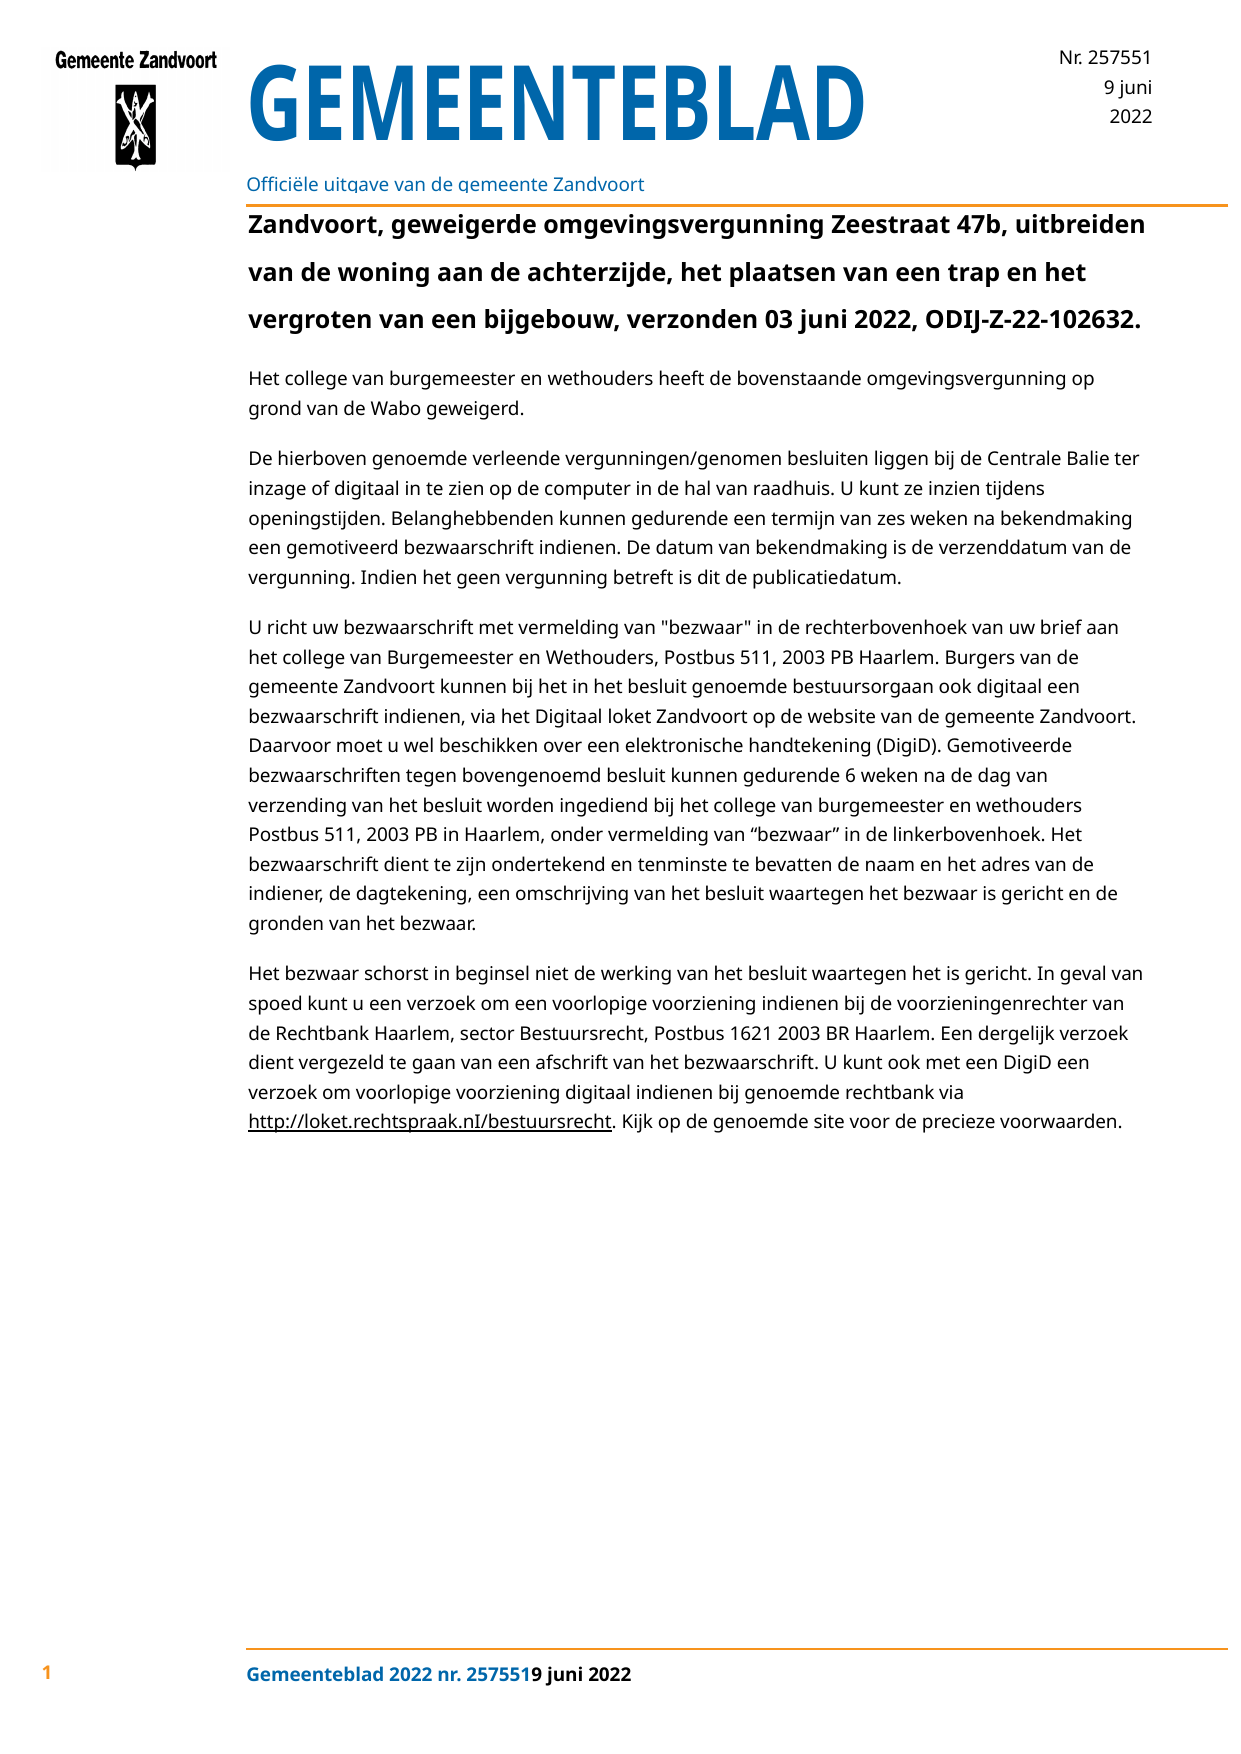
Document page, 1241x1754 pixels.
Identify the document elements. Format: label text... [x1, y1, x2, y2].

text De hierboven genoemde verleende vergunningen/genomen besluiten liggen bij de Centrale Balie ter inzage of digitaal in te zien op de computer in de hal van raadhuis. U kunt ze inzien tijdens openingstijden. Belanghebbenden kunnen gedurende een termijn van zes weken na bekendmaking een gemotiveerd bezwaarschrift indienen. De datum van bekendmaking is de verzenddatum van de vergunning. Indien het geen vergunning betreft is dit de publicatiedatum. [248, 446, 1152, 589]
text Zandvoort, geweigerde omgevingsvergunning Zeestraat 47b, uitbreiden van de woning aan de achterzijde, het plaatsen van een trap en het vergroten van een bijgebouw, verzonden 03 juni 2022, ODIJ-Z-22-102632. [248, 207, 1152, 336]
text Het college van burgemeester en wethouders heeft de bovenstaande omgevingsvergunning op grond van de Wabo geweigerd. [248, 366, 1152, 421]
text Het bezwaar schorst in beginsel niet de werking van het besluit waartegen het is gericht. In geval van spoed kunt u een verzoek om een voorlopige voorziening indienen bij de voorzieningenrechter van de Rechtbank Haarlem, sector Bestuursrecht, Postbus 1621 2003 BR Haarlem. Een dergelijk verzoek dient vergezeld te gaan van een afschrift van het bezwaarschrift. U kunt ook met een DigiD een verzoek om voorlopige voorziening digitaal indienen bij genoemde rechtbank via http://loket.rechtspraak.nI/bestuursrecht. Kijk op de genoemde site voor de precieze voorwaarden. [248, 961, 1152, 1134]
text U richt uw bezwaarschrift met vermelding van "bezwaar" in de rechterbovenhoek van uw brief aan het college van Burgemeester en Wethouders, Postbus 511, 2003 PB Haarlem. Burgers van de gemeente Zandvoort kunnen bij het in het besluit genoemde bestuursorgaan ook digitaal een bezwaarschrift indienen, via het Digitaal loket Zandvoort op de website van de gemeente Zandvoort. Daarvoor moet u wel beschikken over een elektronische handtekening (DigiD). Gemotiveerde bezwaarschriften tegen bovengenoemd besluit kunnen gedurende 6 weken na de dag van verzending van het besluit worden ingediend bij het college van burgemeester en wethouders Postbus 511, 2003 PB in Haarlem, onder vermelding van “bezwaar” in de linkerbovenhoek. Het bezwaarschrift dient te zijn ondertekend en tenminste te bevatten de naam en het adres van de indiener, de dagtekening, een omschrijving van het besluit waartegen het bezwaar is gericht en de gronden van het bezwaar. [248, 614, 1152, 936]
picture [41, 47, 231, 172]
